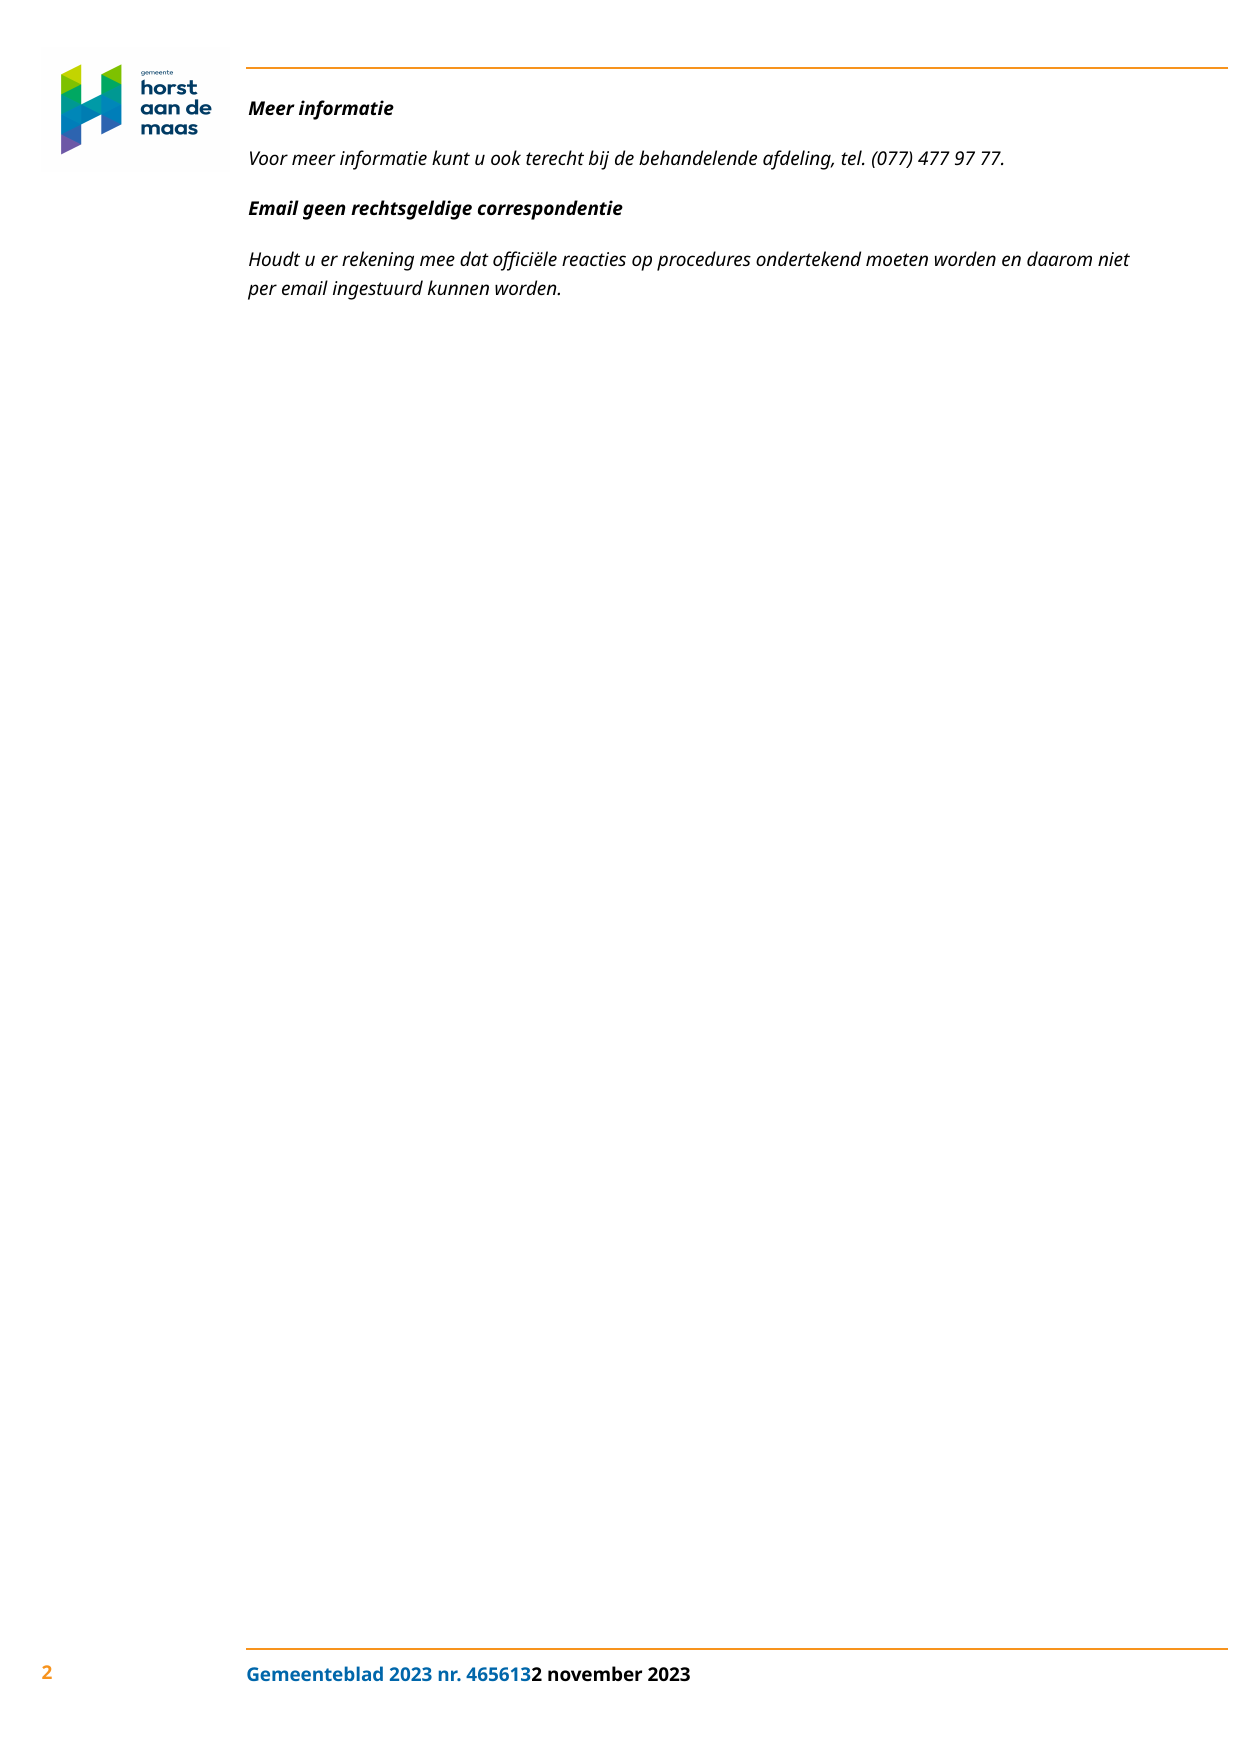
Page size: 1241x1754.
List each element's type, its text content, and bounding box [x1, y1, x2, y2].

text Meer informatie [248, 95, 1152, 121]
text Houdt u er rekening mee dat officiële reacties op procedures ondertekend moeten worden en daarom niet per email ingestuurd kunnen worden. [248, 246, 1152, 301]
text Email geen rechtsgeldige correspondentie [248, 196, 1152, 221]
text Voor meer informatie kunt u ook terecht bij de behandelende afdeling, tel. (077) 477 97 77. [248, 145, 1152, 171]
picture [41, 47, 231, 172]
